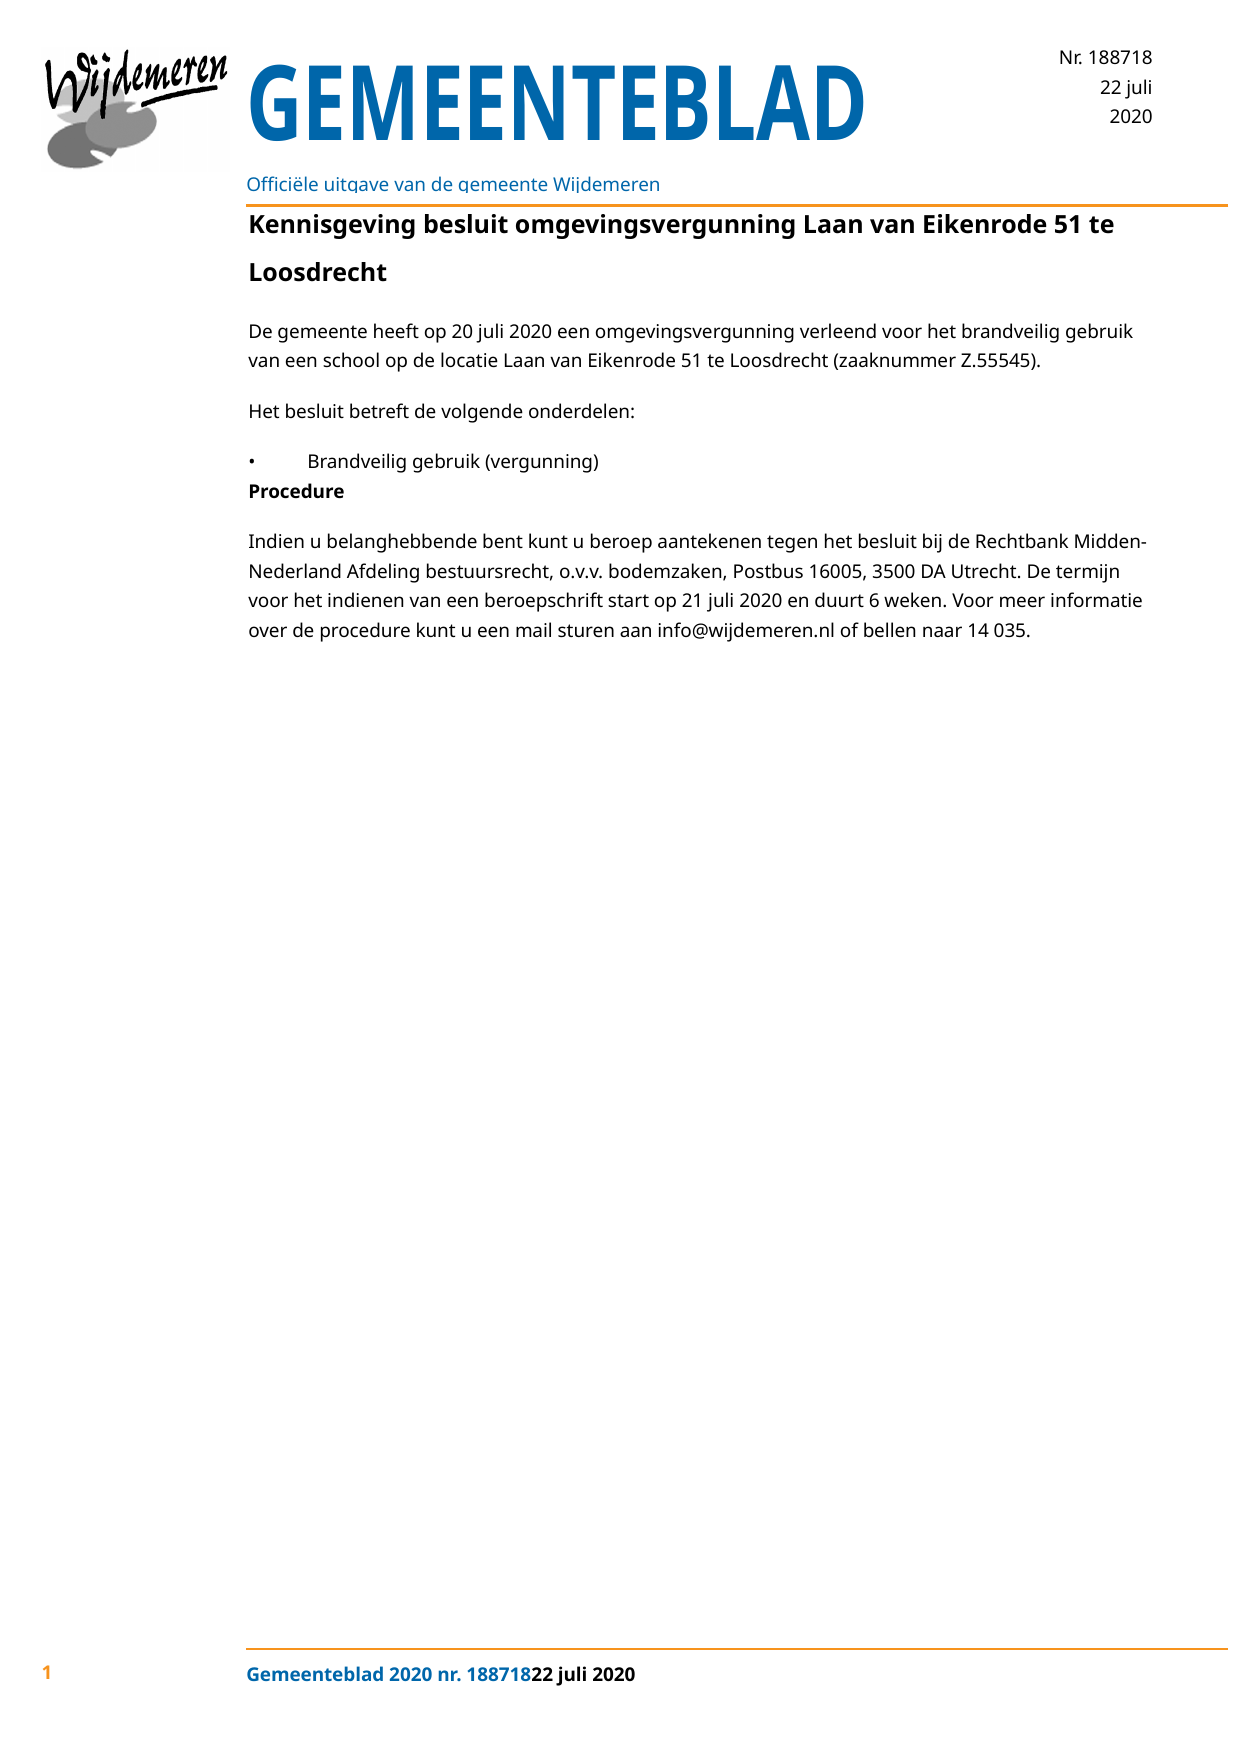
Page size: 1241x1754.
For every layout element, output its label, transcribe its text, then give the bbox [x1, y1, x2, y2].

text Het besluit betreft de volgende onderdelen: [248, 398, 1152, 424]
text De gemeente heeft op 20 juli 2020 een omgevingsvergunning verleend voor het brandveilig gebruik van een school op de locatie Laan van Eikenrode 51 te Loosdrecht (zaaknummer Z.55545). [248, 318, 1152, 373]
list Brandveilig gebruik (vergunning) [248, 448, 1152, 474]
text Procedure [248, 478, 1152, 504]
text Indien u belanghebbende bent kunt u beroep aantekenen tegen het besluit bij de Rechtbank Midden-Nederland Afdeling bestuursrecht, o.v.v. bodemzaken, Postbus 16005, 3500 DA Utrecht. De termijn voor het indienen van een beroepschrift start op 21 juli 2020 en duurt 6 weken. Voor meer informatie over de procedure kunt u een mail sturen aan info@wijdemeren.nl of bellen naar 14 035. [248, 528, 1152, 643]
picture [41, 47, 231, 172]
text Kennisgeving besluit omgevingsvergunning Laan van Eikenrode 51 te Loosdrecht [248, 207, 1152, 288]
